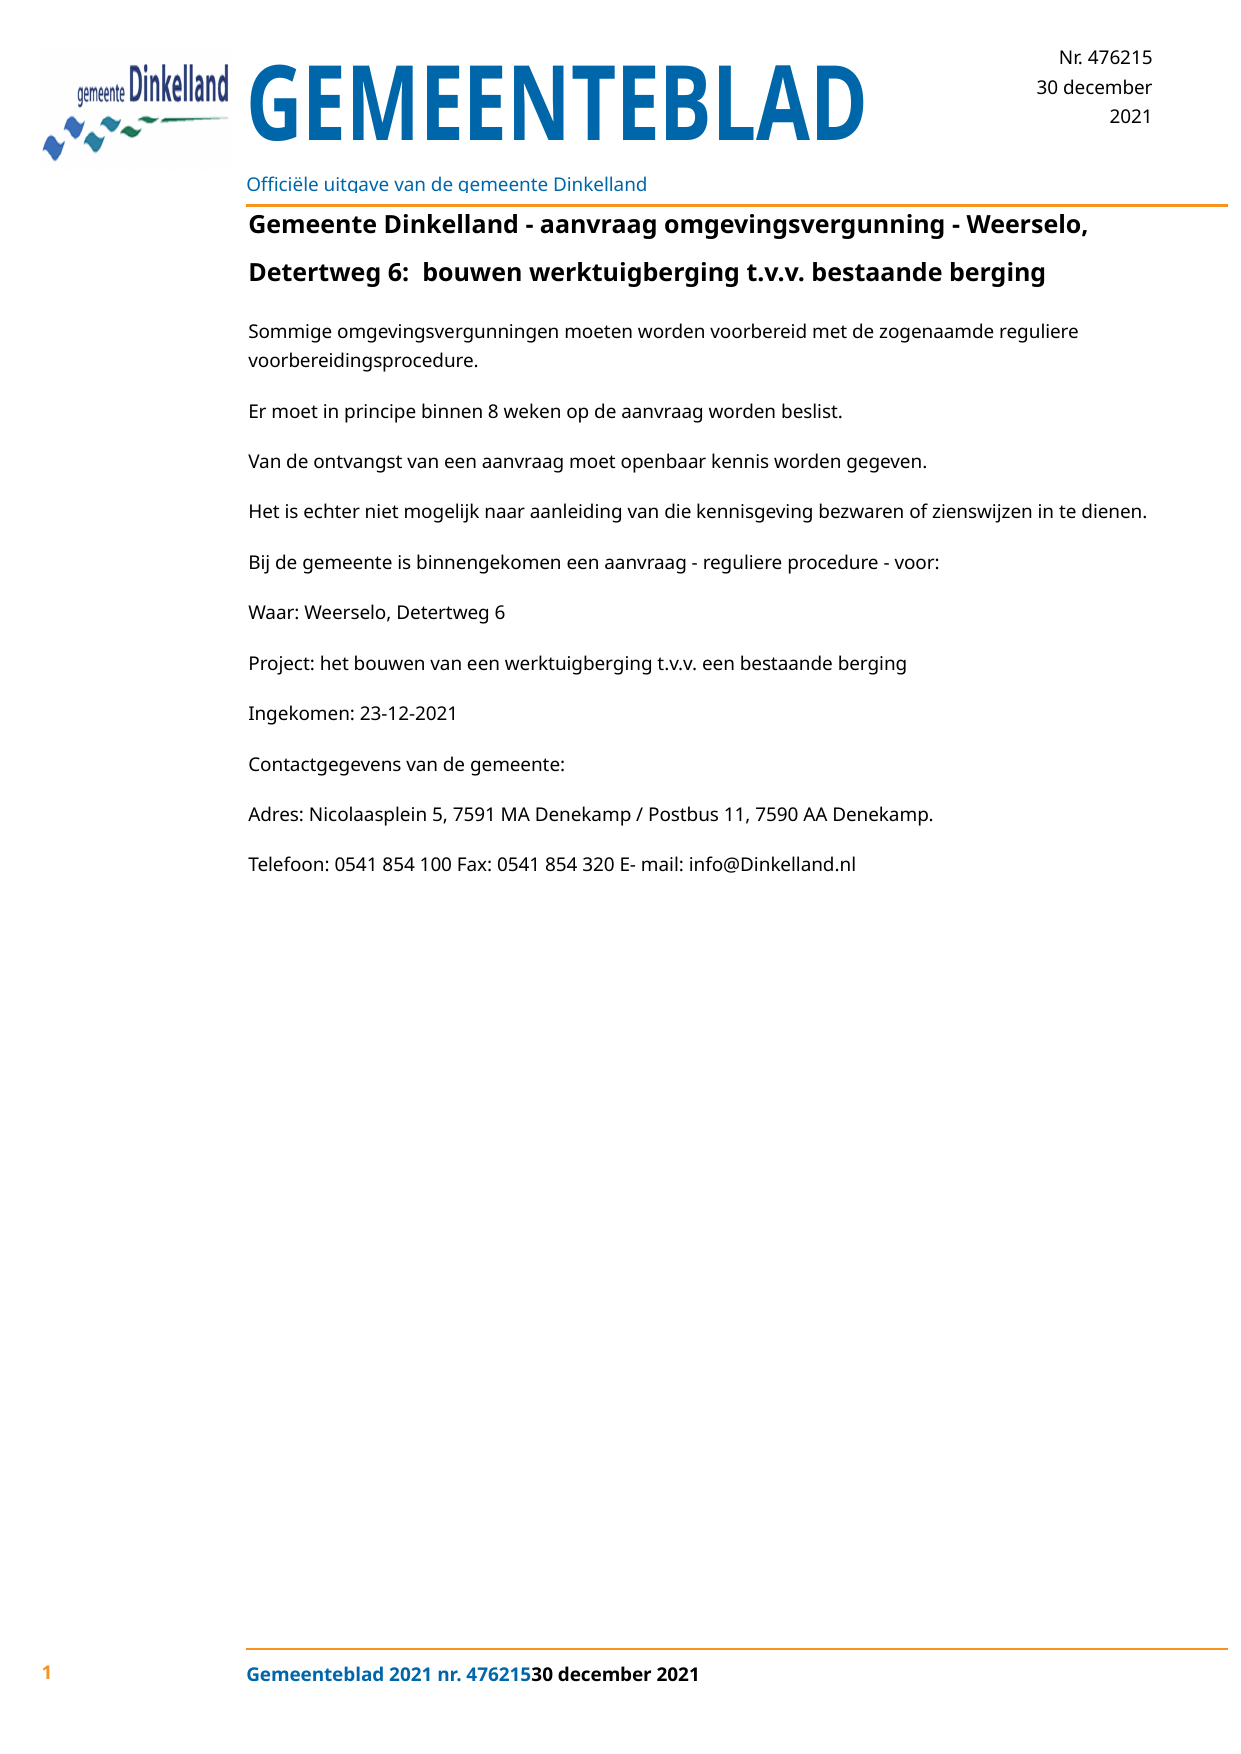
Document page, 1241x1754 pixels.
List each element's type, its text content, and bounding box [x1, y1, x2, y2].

text Waar: Weerselo, Detertweg 6 [248, 599, 1152, 625]
text Telefoon: 0541 854 100 Fax: 0541 854 320 E- mail: info@Dinkelland.nl [248, 852, 1152, 877]
text Van de ontvangst van een aanvraag moet openbaar kennis worden gegeven. [248, 448, 1152, 474]
picture [41, 47, 231, 172]
text Er moet in principe binnen 8 weken op de aanvraag worden beslist. [248, 398, 1152, 424]
text Gemeente Dinkelland - aanvraag omgevingsvergunning - Weerselo, Detertweg 6: bouwen werktuigberging t.v.v. bestaande berging [248, 207, 1152, 288]
text Adres: Nicolaasplein 5, 7591 MA Denekamp / Postbus 11, 7590 AA Denekamp. [248, 801, 1152, 827]
text Het is echter niet mogelijk naar aanleiding van die kennisgeving bezwaren of zienswijzen in te dienen. [248, 499, 1152, 524]
text Contactgegevens van de gemeente: [248, 751, 1152, 777]
text Ingekomen: 23-12-2021 [248, 700, 1152, 726]
text Bij de gemeente is binnengekomen een aanvraag - reguliere procedure - voor: [248, 549, 1152, 575]
text Sommige omgevingsvergunningen moeten worden voorbereid met de zogenaamde reguliere voorbereidingsprocedure. [248, 318, 1152, 373]
text Project: het bouwen van een werktuigberging t.v.v. een bestaande berging [248, 650, 1152, 676]
